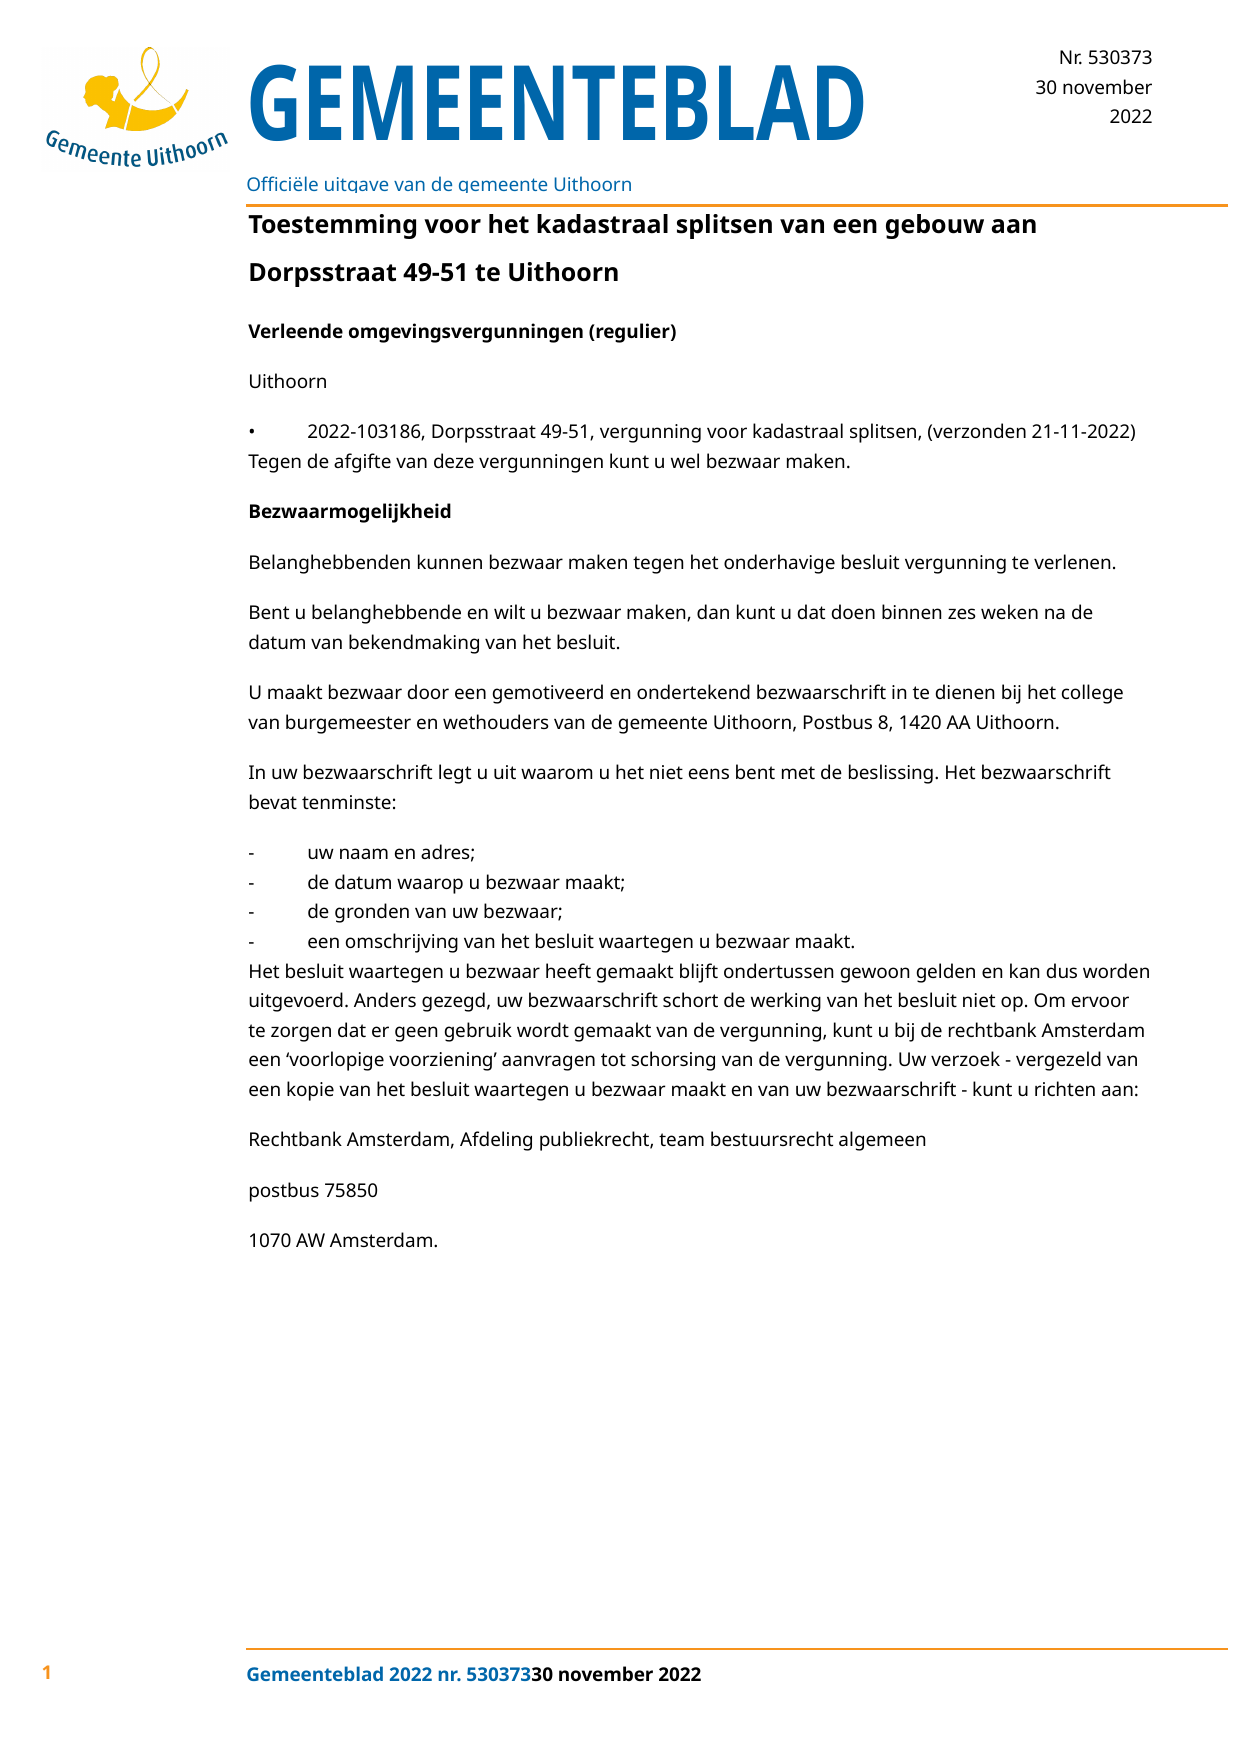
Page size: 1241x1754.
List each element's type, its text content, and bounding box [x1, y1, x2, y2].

list een omschrijving van het besluit waartegen u bezwaar maakt. [248, 928, 1152, 954]
list de gronden van uw bezwaar; [248, 899, 1152, 924]
list uw naam en adres; [248, 839, 1152, 865]
text In uw bezwaarschrift legt u uit waarom u het niet eens bent met de beslissing. Het bezwaarschrift bevat tenminste: [248, 759, 1152, 815]
text 1070 AW Amsterdam. [248, 1227, 1152, 1253]
list de datum waarop u bezwaar maakt; [248, 869, 1152, 895]
text Toestemming voor het kadastraal splitsen van een gebouw aan Dorpsstraat 49-51 te Uithoorn [248, 207, 1152, 288]
text postbus 75850 [248, 1177, 1152, 1203]
text Belanghebbenden kunnen bezwaar maken tegen het onderhavige besluit vergunning te verlenen. [248, 549, 1152, 575]
text Rechtbank Amsterdam, Afdeling publiekrecht, team bestuursrecht algemeen [248, 1127, 1152, 1152]
text Tegen de afgifte van deze vergunningen kunt u wel bezwaar maken. [248, 448, 1152, 474]
text U maakt bezwaar door een gemotiveerd en ondertekend bezwaarschrift in te dienen bij het college van burgemeester en wethouders van de gemeente Uithoorn, Postbus 8, 1420 AA Uithoorn. [248, 679, 1152, 735]
picture [41, 47, 231, 172]
text Uithoorn [248, 368, 1152, 394]
text Bent u belanghebbende en wilt u bezwaar maken, dan kunt u dat doen binnen zes weken na de datum van bekendmaking van het besluit. [248, 599, 1152, 655]
text Bezwaarmogelijkheid [248, 499, 1152, 524]
text Verleende omgevingsvergunningen (regulier) [248, 318, 1152, 344]
list 2022-103186, Dorpsstraat 49-51, vergunning voor kadastraal splitsen, (verzonden 21-11-2022) [248, 419, 1152, 444]
text Het besluit waartegen u bezwaar heeft gemaakt blijft ondertussen gewoon gelden en kan dus worden uitgevoerd. Anders gezegd, uw bezwaarschrift schort de werking van het besluit niet op. Om ervoor te zorgen dat er geen gebruik wordt gemaakt van de vergunning, kunt u bij de rechtbank Amsterdam een ‘voorlopige voorziening’ aanvragen tot schorsing van de vergunning. Uw verzoek - vergezeld van een kopie van het besluit waartegen u bezwaar maakt en van uw bezwaarschrift - kunt u richten aan: [248, 958, 1152, 1102]
